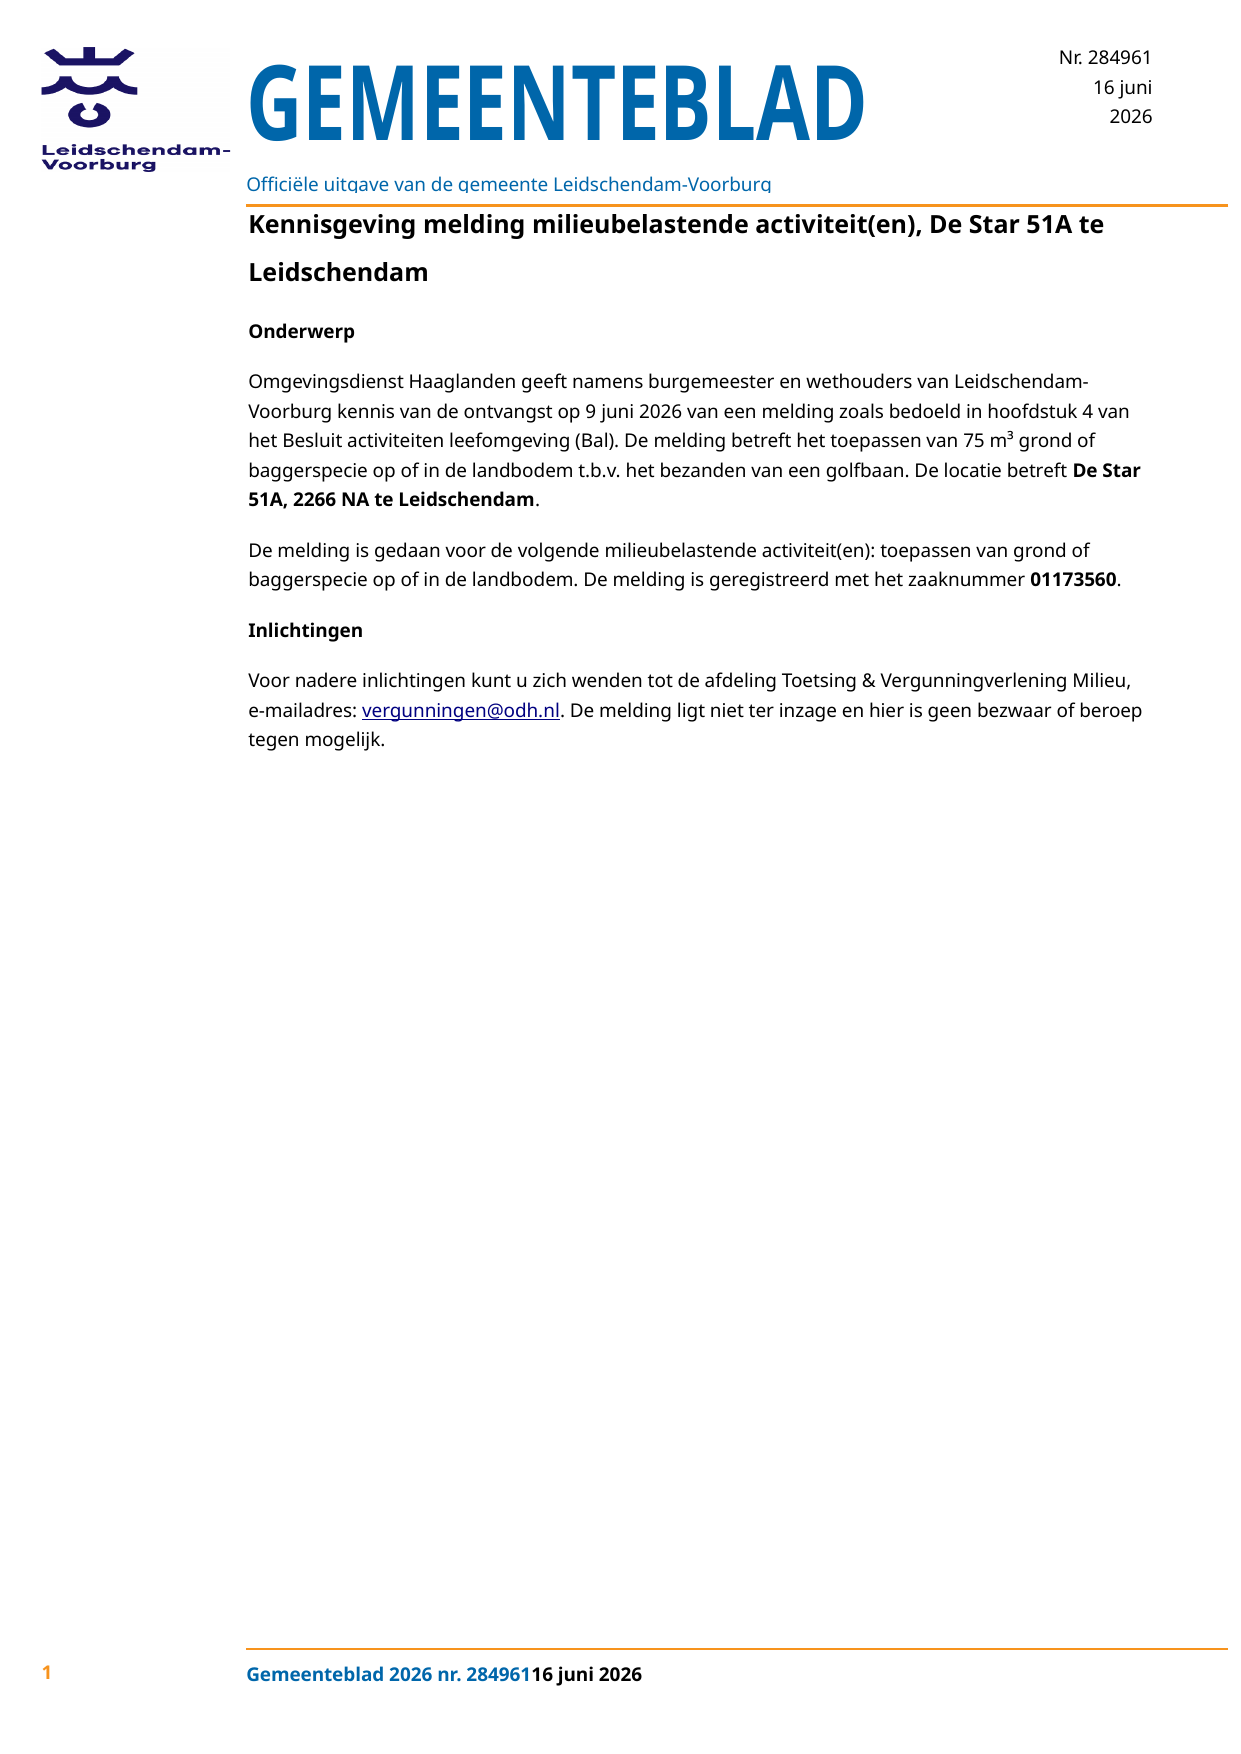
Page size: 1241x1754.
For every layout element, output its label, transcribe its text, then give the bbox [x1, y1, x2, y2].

text De melding is gedaan voor de volgende milieubelastende activiteit(en): toepassen van grond of baggerspecie op of in de landbodem. De melding is geregistreerd met het zaaknummer 01173560. [248, 537, 1152, 592]
picture [41, 47, 231, 172]
text Kennisgeving melding milieubelastende activiteit(en), De Star 51A te Leidschendam [248, 207, 1152, 288]
text Inlichtingen [248, 617, 1152, 643]
text Onderwerp [248, 318, 1152, 344]
text Voor nadere inlichtingen kunt u zich wenden tot de afdeling Toetsing & Vergunningverlening Milieu, e-mailadres: vergunningen@odh.nl. De melding ligt niet ter inzage en hier is geen bezwaar of beroep tegen mogelijk. [248, 667, 1152, 752]
text Omgevingsdienst Haaglanden geeft namens burgemeester en wethouders van Leidschendam-Voorburg kennis van de ontvangst op 9 juni 2026 van een melding zoals bedoeld in hoofdstuk 4 van het Besluit activiteiten leefomgeving (Bal). De melding betreft het toepassen van 75 m³ grond of baggerspecie op of in de landbodem t.b.v. het bezanden van een golfbaan. De locatie betreft De Star 51A, 2266 NA te Leidschendam. [248, 368, 1152, 512]
